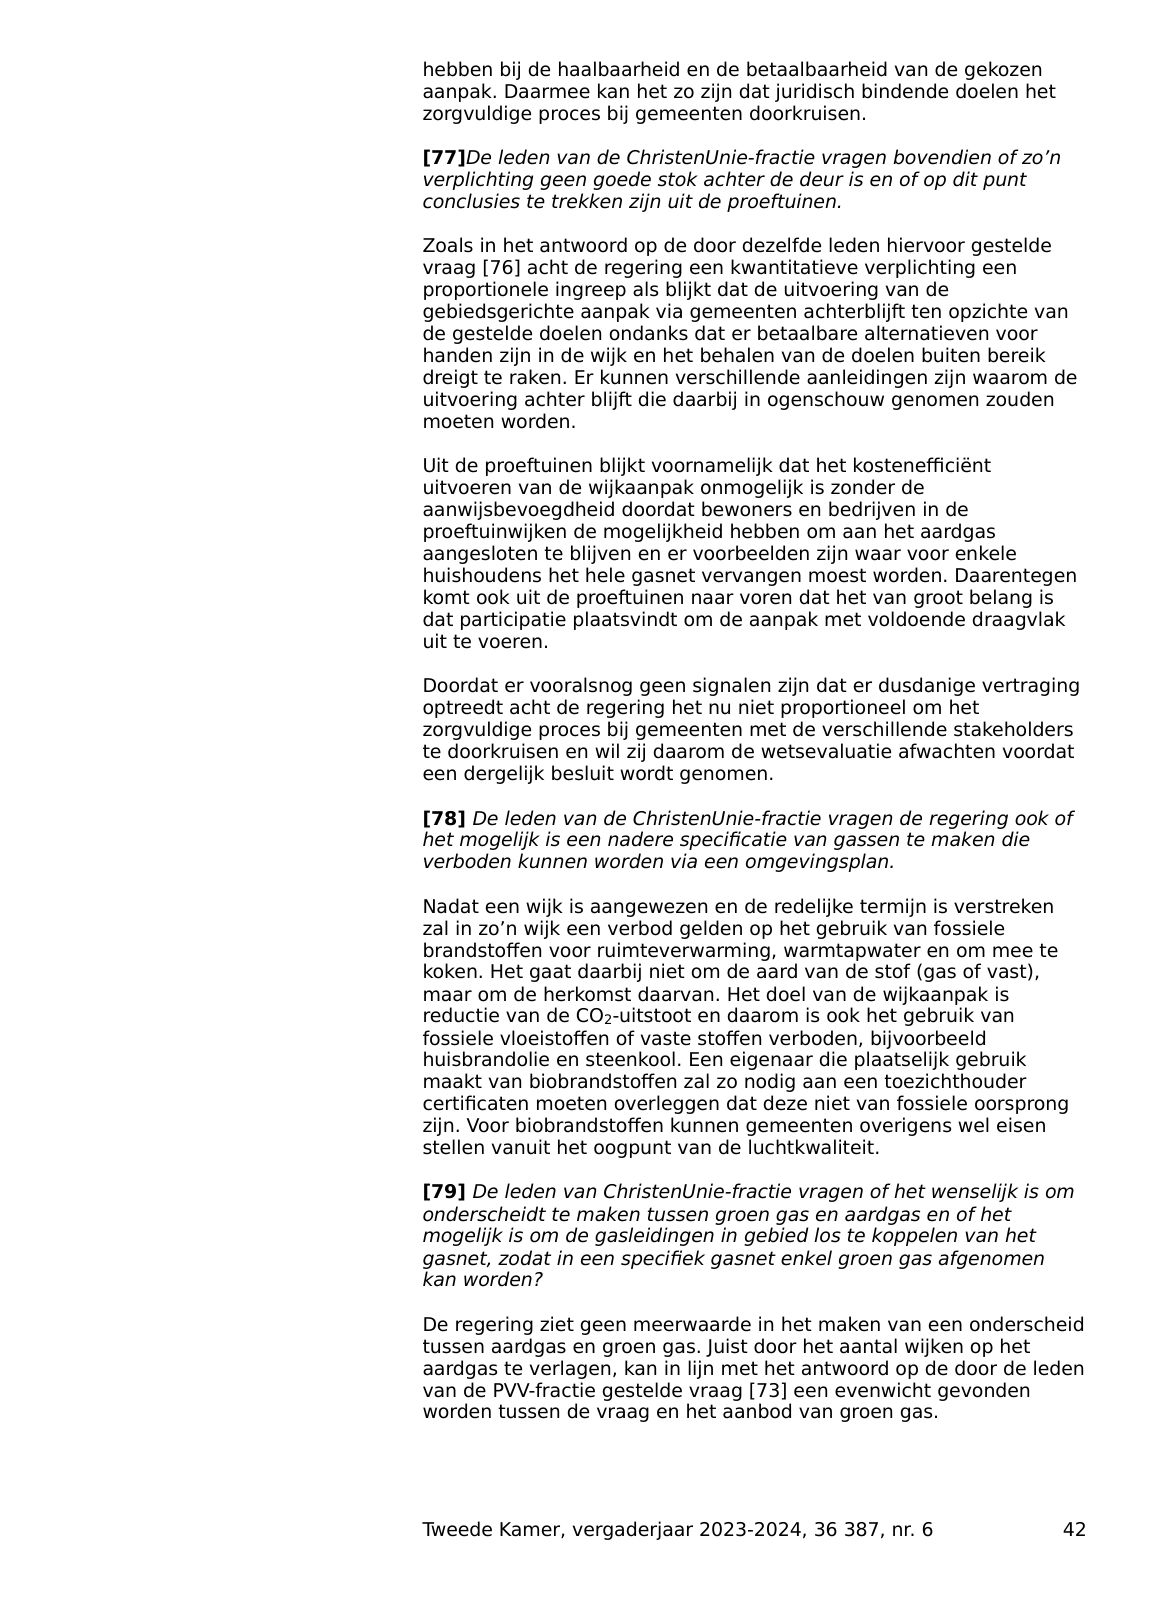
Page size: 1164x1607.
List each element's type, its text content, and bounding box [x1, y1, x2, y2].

text Uit de proeftuinen blijkt voornamelijk dat het kostenefficiënt uitvoeren van de wijkaanpak onmogelijk is zonder de aanwijsbevoegdheid doordat bewoners en bedrijven in de proeftuinwijken de mogelijkheid hebben om aan het aardgas aangesloten te blijven en er voorbeelden zijn waar voor enkele huishoudens het hele gasnet vervangen moest worden. Daarentegen komt ook uit de proeftuinen naar voren dat het van groot belang is dat participatie plaatsvindt om de aanpak met voldoende draagvlak uit te voeren. [422, 455, 1087, 653]
text Zoals in het antwoord op de door dezelfde leden hiervoor gestelde vraag [76] acht de regering een kwantitatieve verplichting een proportionele ingreep als blijkt dat de uitvoering van de gebiedsgerichte aanpak via gemeenten achterblijft ten opzichte van de gestelde doelen ondanks dat er betaalbare alternatieven voor handen zijn in de wijk en het behalen van de doelen buiten bereik dreigt te raken. Er kunnen verschillende aanleidingen zijn waarom de uitvoering achter blijft die daarbij in ogenschouw genomen zouden moeten worden. [422, 235, 1087, 433]
text hebben bij de haalbaarheid en de betaalbaarheid van de gekozen aanpak. Daarmee kan het zo zijn dat juridisch bindende doelen het zorgvuldige proces bij gemeenten doorkruisen. [422, 59, 1087, 125]
text De regering ziet geen meerwaarde in het maken van een onderscheid tussen aardgas en groen gas. Juist door het aantal wijken op het aardgas te verlagen, kan in lijn met het antwoord op de door de leden van de PVV-fractie gestelde vraag [73] een evenwicht gevonden worden tussen de vraag en het aanbod van groen gas. [422, 1313, 1087, 1423]
text Doordat er vooralsnog geen signalen zijn dat er dusdanige vertraging optreedt acht de regering het nu niet proportioneel om het zorgvuldige proces bij gemeenten met de verschillende stakeholders te doorkruisen en wil zij daarom de wetsevaluatie afwachten voordat een dergelijk besluit wordt genomen. [422, 675, 1087, 785]
text [78] De leden van de ChristenUnie-fractie vragen de regering ook of het mogelijk is een nadere specificatie van gassen te maken die verboden kunnen worden via een omgevingsplan. [422, 807, 1087, 873]
text [77]De leden van de ChristenUnie-fractie vragen bovendien of zo’n verplichting geen goede stok achter de deur is en of op dit punt conclusies te trekken zijn uit de proeftuinen. [422, 147, 1087, 213]
text Nadat een wijk is aangewezen en de redelijke termijn is verstreken zal in zo’n wijk een verbod gelden op het gebruik van fossiele brandstoffen voor ruimteverwarming, warmtapwater en om mee te koken. Het gaat daarbij niet om de aard van de stof (gas of vast), maar om de herkomst daarvan. Het doel van de wijkaanpak is reductie van de CO2-uitstoot en daarom is ook het gebruik van fossiele vloeistoffen of vaste stoffen verboden, bijvoorbeeld huisbrandolie en steenkool. Een eigenaar die plaatselijk gebruik maakt van biobrandstoffen zal zo nodig aan een toezichthouder certificaten moeten overleggen dat deze niet van fossiele oorsprong zijn. Voor biobrandstoffen kunnen gemeenten overigens wel eisen stellen vanuit het oogpunt van de luchtkwaliteit. [422, 896, 1087, 1159]
text [79] De leden van ChristenUnie-fractie vragen of het wenselijk is om onderscheidt te maken tussen groen gas en aardgas en of het mogelijk is om de gasleidingen in gebied los te koppelen van het gasnet, zodat in een specifiek gasnet enkel groen gas afgenomen kan worden? [422, 1181, 1087, 1291]
